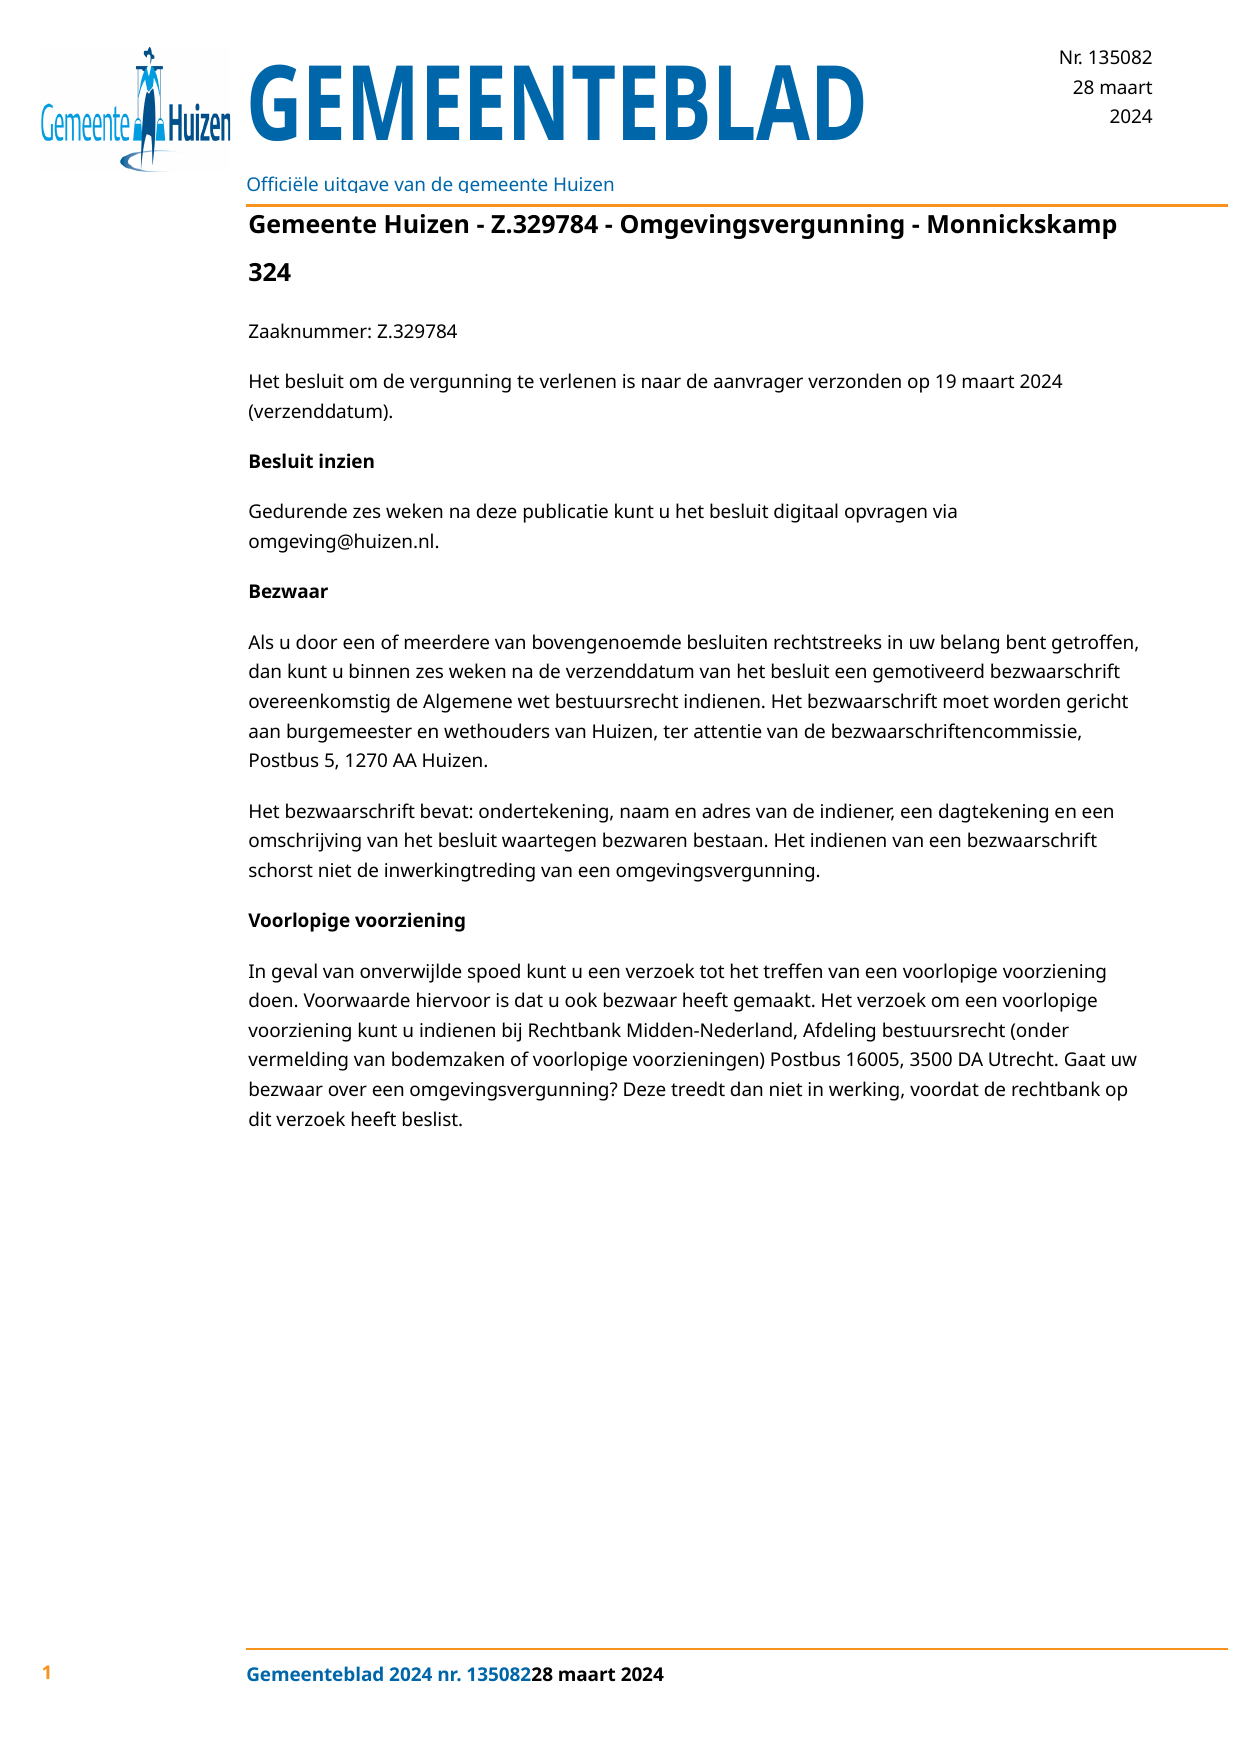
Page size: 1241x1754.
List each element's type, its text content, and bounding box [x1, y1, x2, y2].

text Gemeente Huizen - Z.329784 - Omgevingsvergunning - Monnickskamp 324 [248, 207, 1152, 288]
text Het besluit om de vergunning te verlenen is naar de aanvrager verzonden op 19 maart 2024 (verzenddatum). [248, 368, 1152, 424]
text Bezwaar [248, 579, 1152, 604]
text Als u door een of meerdere van bovengenoemde besluiten rechtstreeks in uw belang bent getroffen, dan kunt u binnen zes weken na de verzenddatum van het besluit een gemotiveerd bezwaarschrift overeenkomstig de Algemene wet bestuursrecht indienen. Het bezwaarschrift moet worden gericht aan burgemeester en wethouders van Huizen, ter attentie van de bezwaarschriftencommissie, Postbus 5, 1270 AA Huizen. [248, 629, 1152, 773]
text Besluit inzien [248, 448, 1152, 474]
text Voorlopige voorziening [248, 907, 1152, 933]
text Gedurende zes weken na deze publicatie kunt u het besluit digitaal opvragen via omgeving@huizen.nl. [248, 499, 1152, 554]
text In geval van onverwijlde spoed kunt u een verzoek tot het treffen van een voorlopige voorziening doen. Voorwaarde hiervoor is dat u ook bezwaar heeft gemaakt. Het verzoek om een voorlopige voorziening kunt u indienen bij Rechtbank Midden-Nederland, Afdeling bestuursrecht (onder vermelding van bodemzaken of voorlopige voorzieningen) Postbus 16005, 3500 DA Utrecht. Gaat uw bezwaar over een omgevingsvergunning? Deze treedt dan niet in werking, voordat de rechtbank op dit verzoek heeft beslist. [248, 958, 1152, 1132]
picture [41, 47, 231, 172]
text Zaaknummer: Z.329784 [248, 318, 1152, 344]
text Het bezwaarschrift bevat: ondertekening, naam en adres van de indiener, een dagtekening en een omschrijving van het besluit waartegen bezwaren bestaan. Het indienen van een bezwaarschrift schorst niet de inwerkingtreding van een omgevingsvergunning. [248, 798, 1152, 883]
